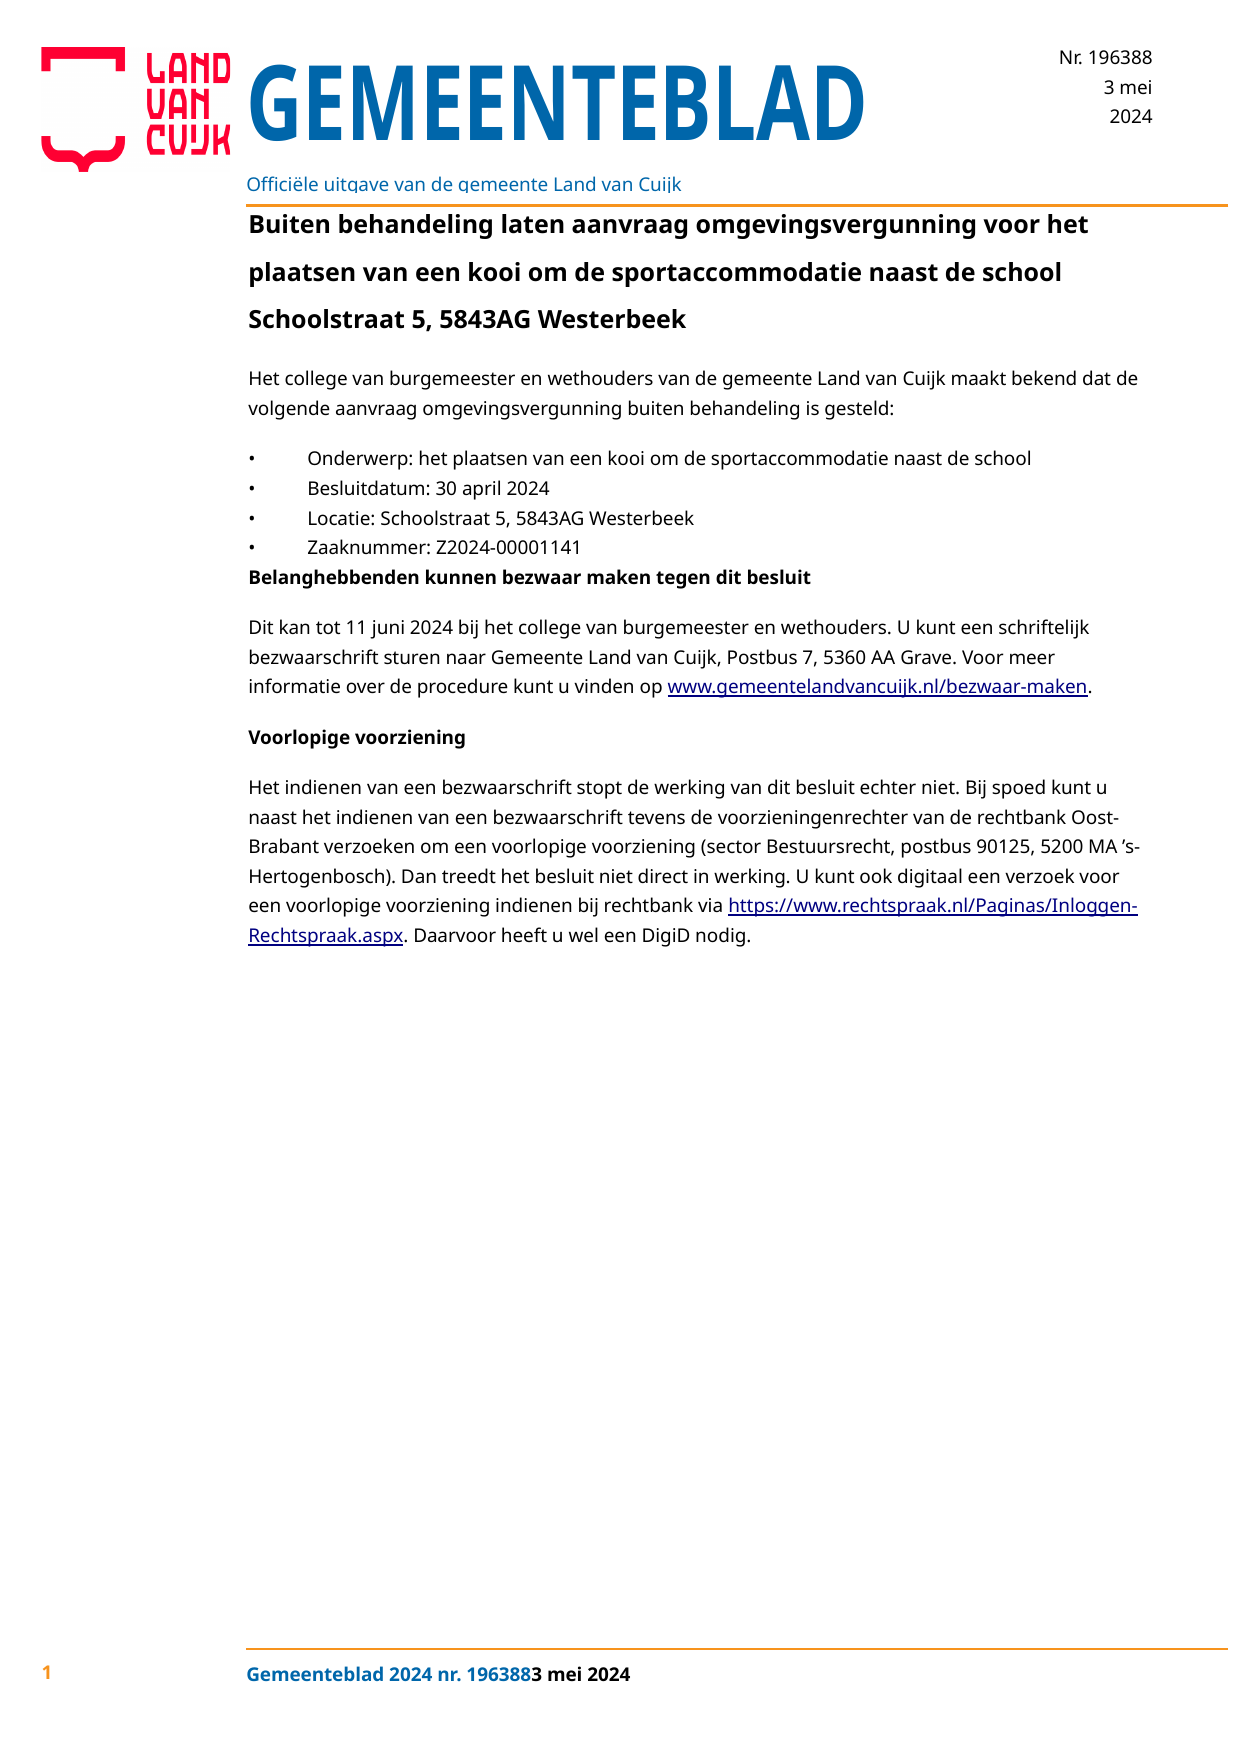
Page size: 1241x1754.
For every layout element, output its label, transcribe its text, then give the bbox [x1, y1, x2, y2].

text Buiten behandeling laten aanvraag omgevingsvergunning voor het plaatsen van een kooi om de sportaccommodatie naast de school Schoolstraat 5, 5843AG Westerbeek [248, 207, 1152, 336]
list Besluitdatum: 30 april 2024 [248, 475, 1152, 501]
text Het indienen van een bezwaarschrift stopt de werking van dit besluit echter niet. Bij spoed kunt u naast het indienen van een bezwaarschrift tevens de voorzieningenrechter van de rechtbank Oost-Brabant verzoeken om een voorlopige voorziening (sector Bestuursrecht, postbus 90125, 5200 MA ’s-Hertogenbosch). Dan treedt het besluit niet direct in werking. U kunt ook digitaal een verzoek voor een voorlopige voorziening indienen bij rechtbank via https://www.rechtspraak.nl/Paginas/Inloggen-Rechtspraak.aspx. Daarvoor heeft u wel een DigiD nodig. [248, 774, 1152, 948]
text Voorlopige voorziening [248, 724, 1152, 749]
text Dit kan tot 11 juni 2024 bij het college van burgemeester en wethouders. U kunt een schriftelijk bezwaarschrift sturen naar Gemeente Land van Cuijk, Postbus 7, 5360 AA Grave. Voor meer informatie over de procedure kunt u vinden op www.gemeentelandvancuijk.nl/bezwaar-maken. [248, 614, 1152, 699]
text Belanghebbenden kunnen bezwaar maken tegen dit besluit [248, 564, 1152, 589]
picture [41, 47, 231, 172]
list Zaaknummer: Z2024-00001141 [248, 534, 1152, 560]
list Locatie: Schoolstraat 5, 5843AG Westerbeek [248, 505, 1152, 530]
text Het college van burgemeester en wethouders van de gemeente Land van Cuijk maakt bekend dat de volgende aanvraag omgevingsvergunning buiten behandeling is gesteld: [248, 366, 1152, 421]
list Onderwerp: het plaatsen van een kooi om de sportaccommodatie naast de school [248, 446, 1152, 471]
